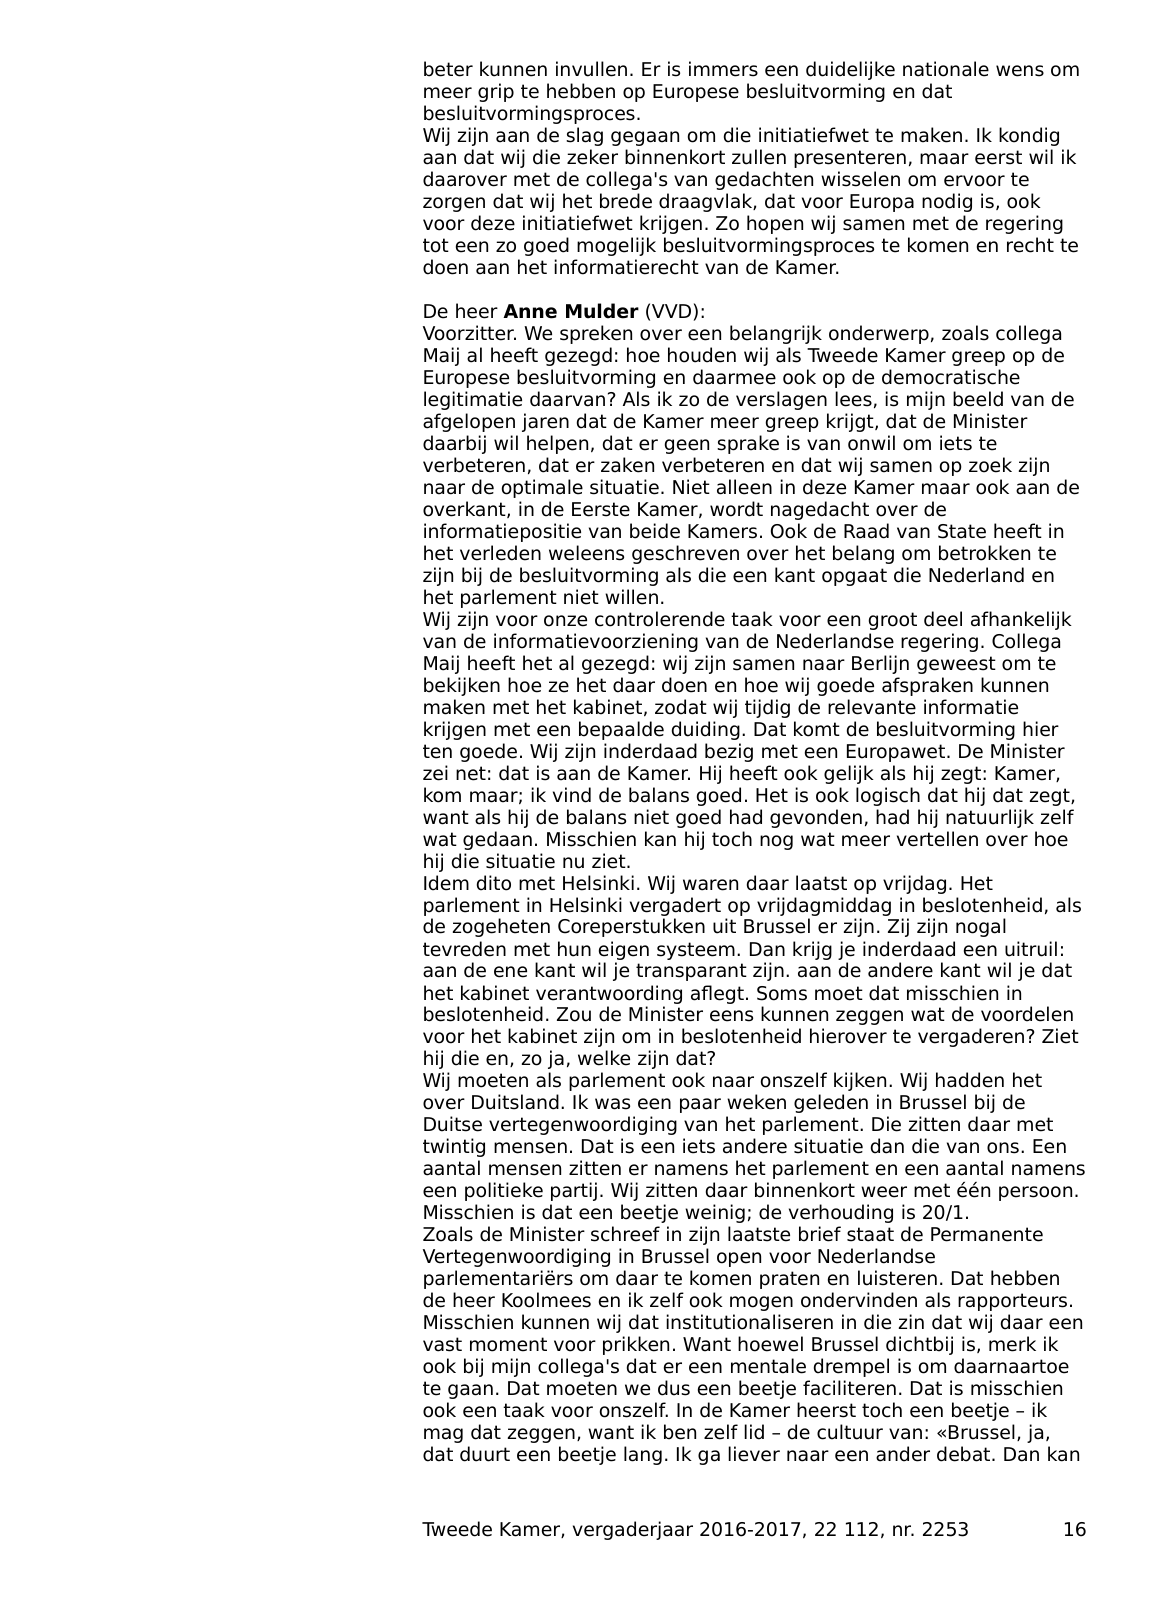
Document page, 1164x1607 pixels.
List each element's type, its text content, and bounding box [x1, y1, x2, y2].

text De heer Anne Mulder (VVD): [422, 301, 1087, 323]
text Idem dito met Helsinki. Wij waren daar laatst op vrijdag. Het parlement in Helsinki vergadert op vrijdagmiddag in beslotenheid, als de zogeheten Coreperstukken uit Brussel er zijn. Zij zijn nogal tevreden met hun eigen systeem. Dan krijg je inderdaad een uitruil: aan de ene kant wil je transparant zijn. aan de andere kant wil je dat het kabinet verantwoording aflegt. Soms moet dat misschien in beslotenheid. Zou de Minister eens kunnen zeggen wat de voordelen voor het kabinet zijn om in beslotenheid hierover te vergaderen? Ziet hij die en, zo ja, welke zijn dat? [422, 872, 1087, 1070]
text Voorzitter. We spreken over een belangrijk onderwerp, zoals collega Maij al heeft gezegd: hoe houden wij als Tweede Kamer greep op de Europese besluitvorming en daarmee ook op de democratische legitimatie daarvan? Als ik zo de verslagen lees, is mijn beeld van de afgelopen jaren dat de Kamer meer greep krijgt, dat de Minister daarbij wil helpen, dat er geen sprake is van onwil om iets te verbeteren, dat er zaken verbeteren en dat wij samen op zoek zijn naar de optimale situatie. Niet alleen in deze Kamer maar ook aan de overkant, in de Eerste Kamer, wordt nagedacht over de informatiepositie van beide Kamers. Ook de Raad van State heeft in het verleden weleens geschreven over het belang om betrokken te zijn bij de besluitvorming als die een kant opgaat die Nederland en het parlement niet willen. [422, 323, 1087, 609]
text Wij zijn voor onze controlerende taak voor een groot deel afhankelijk van de informatievoorziening van de Nederlandse regering. Collega Maij heeft het al gezegd: wij zijn samen naar Berlijn geweest om te bekijken hoe ze het daar doen en hoe wij goede afspraken kunnen maken met het kabinet, zodat wij tijdig de relevante informatie krijgen met een bepaalde duiding. Dat komt de besluitvorming hier ten goede. Wij zijn inderdaad bezig met een Europawet. De Minister zei net: dat is aan de Kamer. Hij heeft ook gelijk als hij zegt: Kamer, kom maar; ik vind de balans goed. Het is ook logisch dat hij dat zegt, want als hij de balans niet goed had gevonden, had hij natuurlijk zelf wat gedaan. Misschien kan hij toch nog wat meer vertellen over hoe hij die situatie nu ziet. [422, 609, 1087, 872]
text Wij zijn aan de slag gegaan om die initiatiefwet te maken. Ik kondig aan dat wij die zeker binnenkort zullen presenteren, maar eerst wil ik daarover met de collega's van gedachten wisselen om ervoor te zorgen dat wij het brede draagvlak, dat voor Europa nodig is, ook voor deze initiatiefwet krijgen. Zo hopen wij samen met de regering tot een zo goed mogelijk besluitvormingsproces te komen en recht te doen aan het informatierecht van de Kamer. [422, 125, 1087, 279]
text Wij moeten als parlement ook naar onszelf kijken. Wij hadden het over Duitsland. Ik was een paar weken geleden in Brussel bij de Duitse vertegenwoordiging van het parlement. Die zitten daar met twintig mensen. Dat is een iets andere situatie dan die van ons. Een aantal mensen zitten er namens het parlement en een aantal namens een politieke partij. Wij zitten daar binnenkort weer met één persoon. Misschien is dat een beetje weinig; de verhouding is 20/1. [422, 1070, 1087, 1224]
text beter kunnen invullen. Er is immers een duidelijke nationale wens om meer grip te hebben op Europese besluitvorming en dat besluitvormingsproces. [422, 59, 1087, 125]
text Zoals de Minister schreef in zijn laatste brief staat de Permanente Vertegenwoordiging in Brussel open voor Nederlandse parlementariërs om daar te komen praten en luisteren. Dat hebben de heer Koolmees en ik zelf ook mogen ondervinden als rapporteurs. Misschien kunnen wij dat institutionaliseren in die zin dat wij daar een vast moment voor prikken. Want hoewel Brussel dichtbij is, merk ik ook bij mijn collega's dat er een mentale drempel is om daarnaartoe te gaan. Dat moeten we dus een beetje faciliteren. Dat is misschien ook een taak voor onszelf. In de Kamer heerst toch een beetje – ik mag dat zeggen, want ik ben zelf lid – de cultuur van: «Brussel, ja, dat duurt een beetje lang. Ik ga liever naar een ander debat. Dan kan [422, 1224, 1087, 1466]
